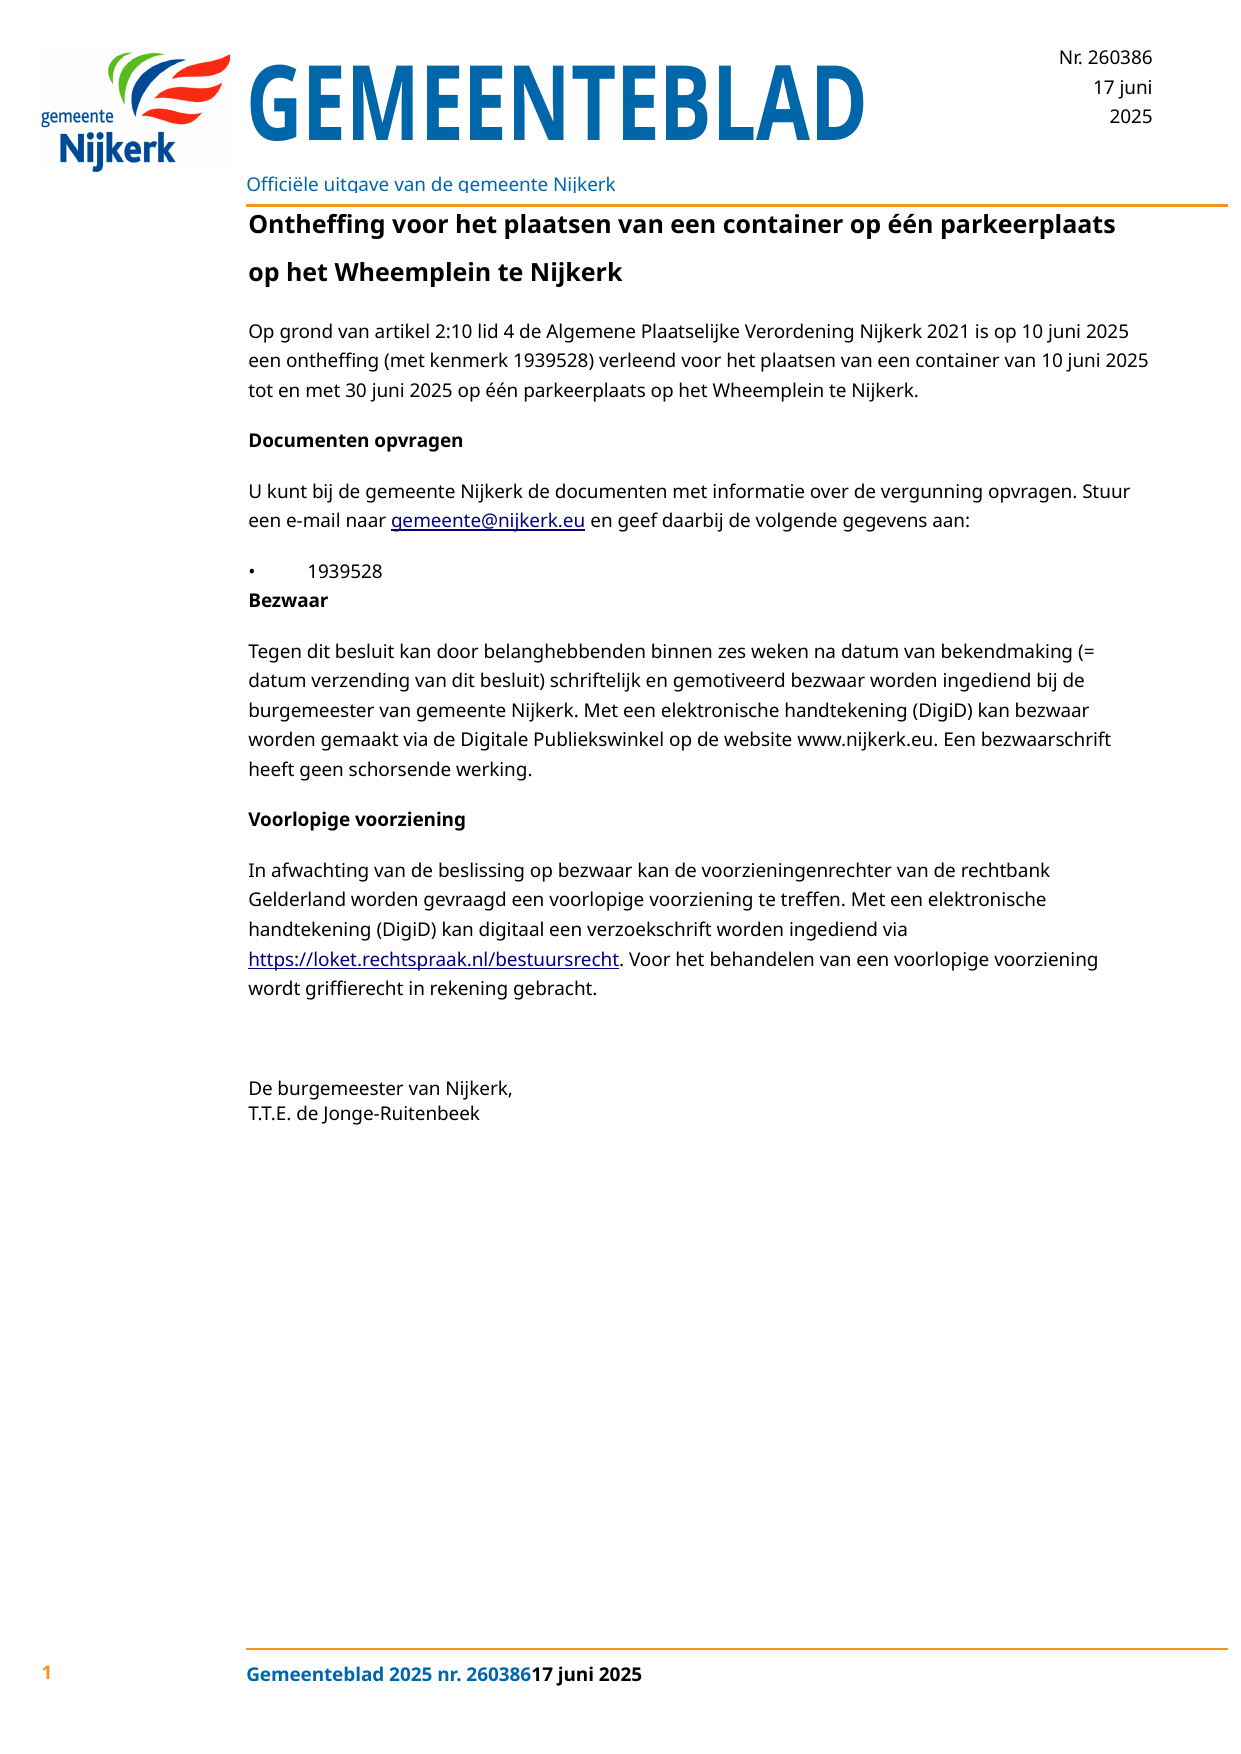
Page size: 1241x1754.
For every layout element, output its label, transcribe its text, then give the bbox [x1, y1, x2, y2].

text Op grond van artikel 2:10 lid 4 de Algemene Plaatselijke Verordening Nijkerk 2021 is op 10 juni 2025 een ontheffing (met kenmerk 1939528) verleend voor het plaatsen van een container van 10 juni 2025 tot en met 30 juni 2025 op één parkeerplaats op het Wheemplein te Nijkerk. [248, 318, 1152, 403]
text De burgemeester van Nijkerk, [248, 1075, 1152, 1100]
text U kunt bij de gemeente Nijkerk de documenten met informatie over de vergunning opvragen. Stuur een e-mail naar gemeente@nijkerk.eu en geef daarbij de volgende gegevens aan: [248, 478, 1152, 533]
list 1939528 [248, 558, 1152, 584]
text Documenten opvragen [248, 427, 1152, 453]
text Tegen dit besluit kan door belanghebbenden binnen zes weken na datum van bekendmaking (= datum verzending van dit besluit) schriftelijk en gemotiveerd bezwaar worden ingediend bij de burgemeester van gemeente Nijkerk. Met een elektronische handtekening (DigiD) kan bezwaar worden gemaakt via de Digitale Publiekswinkel op de website www.nijkerk.eu. Een bezwaarschrift heeft geen schorsende werking. [248, 638, 1152, 782]
text Voorlopige voorziening [248, 807, 1152, 832]
picture [41, 47, 231, 172]
text T.T.E. de Jonge-Ruitenbeek [248, 1100, 1152, 1126]
text Bezwaar [248, 587, 1152, 613]
text In afwachting van de beslissing op bezwaar kan de voorzieningenrechter van de rechtbank Gelderland worden gevraagd een voorlopige voorziening te treffen. Met een elektronische handtekening (DigiD) kan digitaal een verzoekschrift worden ingediend via https://loket.rechtspraak.nl/bestuursrecht. Voor het behandelen van een voorlopige voorziening wordt griffierecht in rekening gebracht. [248, 857, 1152, 1001]
text Ontheffing voor het plaatsen van een container op één parkeerplaats op het Wheemplein te Nijkerk [248, 207, 1152, 288]
